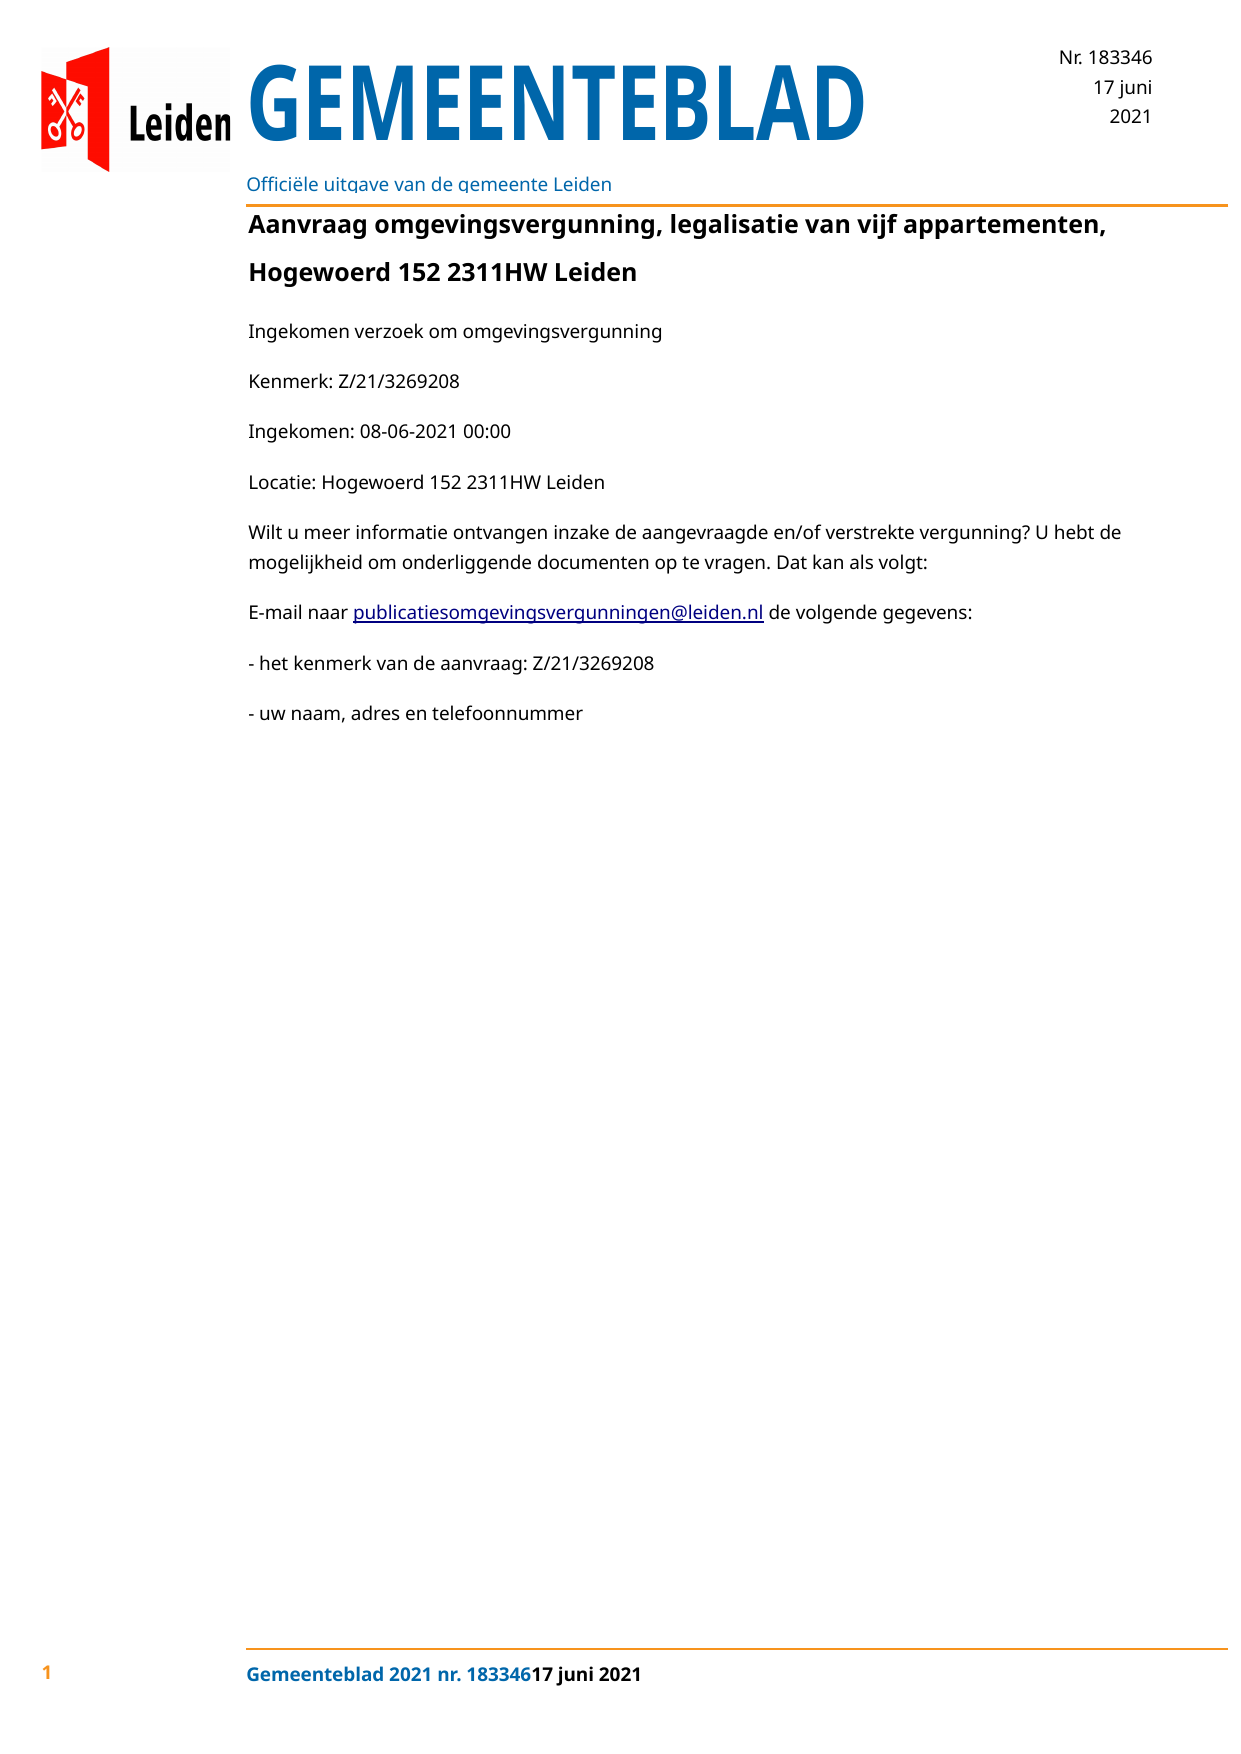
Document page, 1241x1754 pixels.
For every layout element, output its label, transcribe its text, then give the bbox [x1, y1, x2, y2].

picture [41, 47, 231, 172]
text - het kenmerk van de aanvraag: Z/21/3269208 [248, 650, 1152, 676]
text Ingekomen: 08-06-2021 00:00 [248, 419, 1152, 444]
text Kenmerk: Z/21/3269208 [248, 368, 1152, 394]
text Ingekomen verzoek om omgevingsvergunning [248, 318, 1152, 344]
text - uw naam, adres en telefoonnummer [248, 700, 1152, 726]
text E-mail naar publicatiesomgevingsvergunningen@leiden.nl de volgende gegevens: [248, 599, 1152, 625]
text Wilt u meer informatie ontvangen inzake de aangevraagde en/of verstrekte vergunning? U hebt de mogelijkheid om onderliggende documenten op te vragen. Dat kan als volgt: [248, 519, 1152, 575]
text Aanvraag omgevingsvergunning, legalisatie van vijf appartementen, Hogewoerd 152 2311HW Leiden [248, 207, 1152, 288]
text Locatie: Hogewoerd 152 2311HW Leiden [248, 469, 1152, 495]
